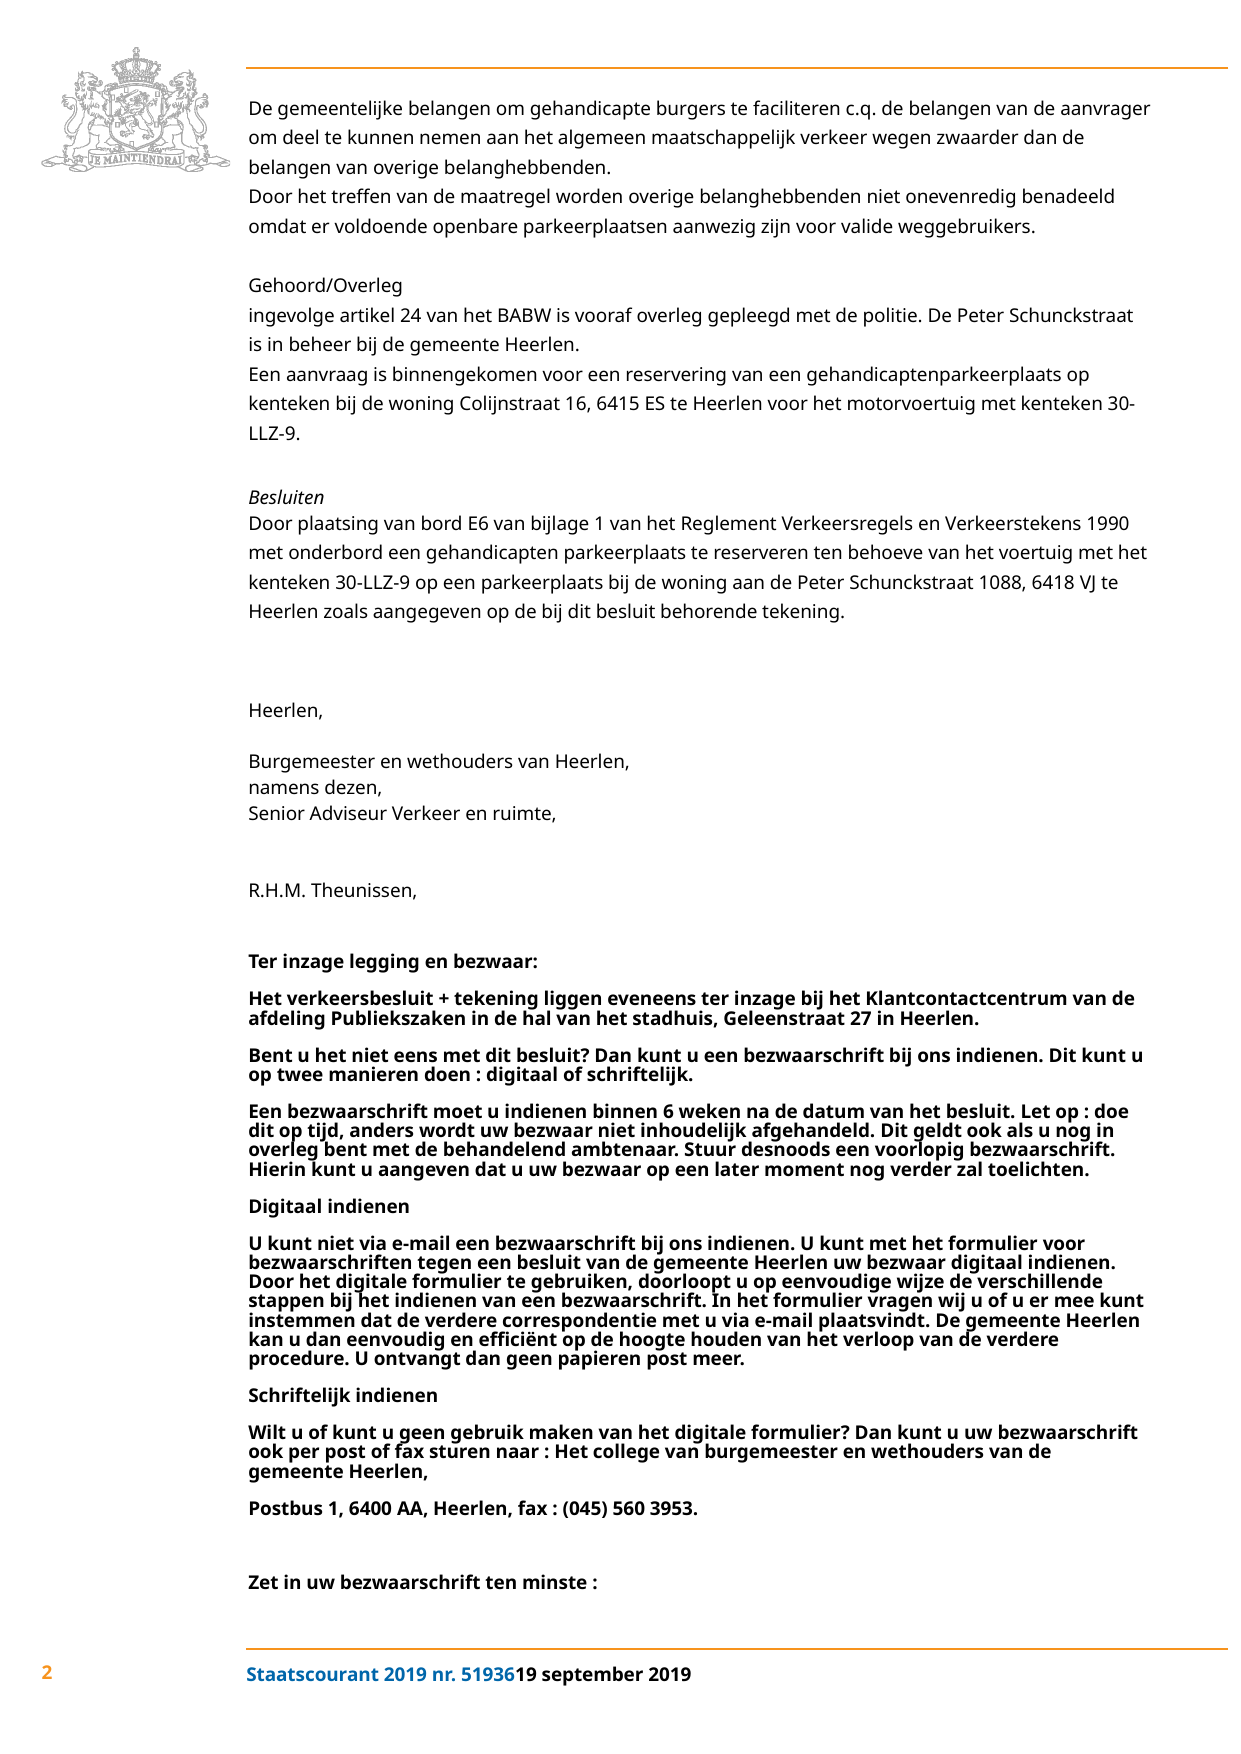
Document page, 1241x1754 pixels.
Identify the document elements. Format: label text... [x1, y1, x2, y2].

text Gehoord/Overleg [248, 272, 1152, 298]
text Senior Adviseur Verkeer en ruimte, [248, 800, 1152, 826]
text De gemeentelijke belangen om gehandicapte burgers te faciliteren c.q. de belangen van de aanvrager om deel te kunnen nemen aan het algemeen maatschappelijk verkeer wegen zwaarder dan de belangen van overige belanghebbenden. [248, 95, 1152, 180]
text Ter inzage legging en bezwaar: [248, 953, 1152, 973]
picture [41, 47, 231, 172]
text Postbus 1, 6400 AA, Heerlen, fax : (045) 560 3953. [248, 1500, 1152, 1519]
text Het verkeersbesluit + tekening liggen eveneens ter inzage bij het Klantcontactcentrum van de afdeling Publiekszaken in de hal van het stadhuis, Geleenstraat 27 in Heerlen. [248, 990, 1152, 1029]
text Door plaatsing van bord E6 van bijlage 1 van het Reglement Verkeersregels en Verkeerstekens 1990 met onderbord een gehandicapten parkeerplaats te reserveren ten behoeve van het voertuig met het kenteken 30-LLZ-9 op een parkeerplaats bij de woning aan de Peter Schunckstraat 1088, 6418 VJ te Heerlen zoals aangegeven op de bij dit besluit behorende tekening. [248, 510, 1152, 624]
text Een aanvraag is binnengekomen voor een reservering van een gehandicaptenparkeerplaats op kenteken bij de woning Colijnstraat 16, 6415 ES te Heerlen voor het motorvoertuig met kenteken 30-LLZ-9. [248, 361, 1152, 446]
text namens dezen, [248, 774, 1152, 800]
text Digitaal indienen [248, 1198, 1152, 1217]
text Door het treffen van de maatregel worden overige belanghebbenden niet onevenredig benadeeld omdat er voldoende openbare parkeerplaatsen aanwezig zijn voor valide weggebruikers. [248, 183, 1152, 239]
text Zet in uw bezwaarschrift ten minste : [248, 1574, 1152, 1593]
text Burgemeester en wethouders van Heerlen, [248, 748, 1152, 774]
text ingevolge artikel 24 van het BABW is vooraf overleg gepleegd met de politie. De Peter Schunckstraat is in beheer bij de gemeente Heerlen. [248, 302, 1152, 357]
text Een bezwaarschrift moet u indienen binnen 6 weken na de datum van het besluit. Let op : doe dit op tijd, anders wordt uw bezwaar niet inhoudelijk afgehandeld. Dit geldt ook als u nog in overleg bent met de behandelend ambtenaar. Stuur desnoods een voorlopig bezwaarschrift. Hierin kunt u aangeven dat u uw bezwaar op een later moment nog verder zal toelichten. [248, 1103, 1152, 1180]
text R.H.M. Theunissen, [248, 877, 1152, 903]
text Bent u het niet eens met dit besluit? Dan kunt u een bezwaarschrift bij ons indienen. Dit kunt u op twee manieren doen : digitaal of schriftelijk. [248, 1047, 1152, 1085]
text Besluiten [248, 484, 1152, 510]
text U kunt niet via e-mail een bezwaarschrift bij ons indienen. U kunt met het formulier voor bezwaarschriften tegen een besluit van de gemeente Heerlen uw bezwaar digitaal indienen. Door het digitale formulier te gebruiken, doorloopt u op eenvoudige wijze de verschillende stappen bij het indienen van een bezwaarschrift. In het formulier vragen wij u of u er mee kunt instemmen dat de verdere correspondentie met u via e-mail plaatsvindt. De gemeente Heerlen kan u dan eenvoudig en efficiënt op de hoogte houden van het verloop van de verdere procedure. U ontvangt dan geen papieren post meer. [248, 1234, 1152, 1369]
text Schriftelijk indienen [248, 1387, 1152, 1406]
text Heerlen, [248, 697, 1152, 723]
text Wilt u of kunt u geen gebruik maken van het digitale formulier? Dan kunt u uw bezwaarschrift ook per post of fax sturen naar : Het college van burgemeester en wethouders van de gemeente Heerlen, [248, 1424, 1152, 1482]
